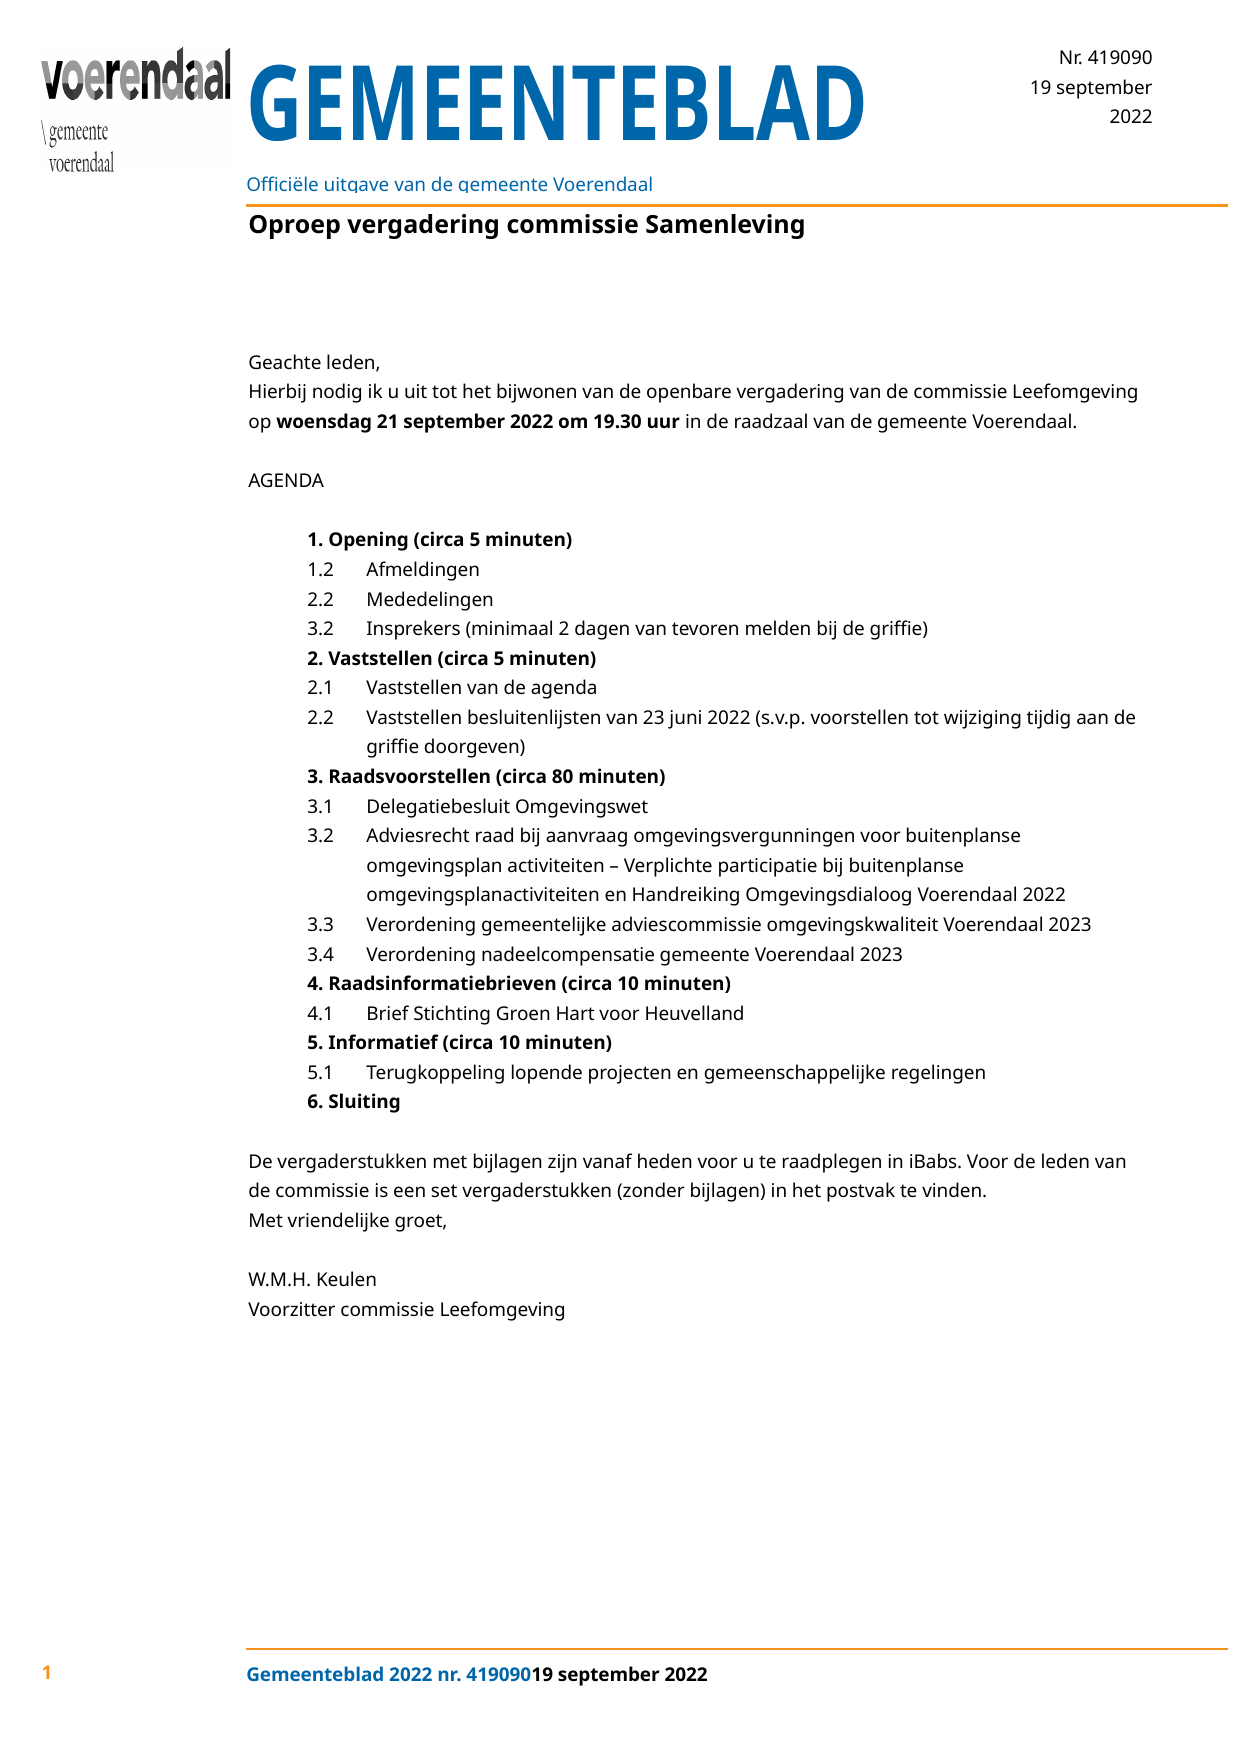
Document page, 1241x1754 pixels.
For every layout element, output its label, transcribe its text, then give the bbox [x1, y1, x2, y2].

text Oproep vergadering commissie Samenleving [248, 207, 1152, 241]
list Vaststellen van de agenda [307, 674, 1152, 700]
list 4. Raadsinformatiebrieven (circa 10 minuten) [248, 970, 1152, 996]
text W.M.H. Keulen [248, 1266, 1152, 1292]
text De vergaderstukken met bijlagen zijn vanaf heden voor u te raadplegen in iBabs. Voor de leden van de commissie is een set vergaderstukken (zonder bijlagen) in het postvak te vinden. [248, 1148, 1152, 1203]
list Afmeldingen [307, 556, 1152, 582]
list 5. Informatief (circa 10 minuten) [248, 1029, 1152, 1055]
list 1. Opening (circa 5 minuten) [248, 527, 1152, 552]
list Insprekers (minimaal 2 dagen van tevoren melden bij de griffie) [307, 615, 1152, 641]
picture [41, 47, 231, 172]
text Geachte leden, [248, 349, 1152, 375]
text Hierbij nodig ik u uit tot het bijwonen van de openbare vergadering van de commissie Leefomgeving op woensdag 21 september 2022 om 19.30 uur in de raadzaal van de gemeente Voerendaal. [248, 379, 1152, 434]
list 2. Vaststellen (circa 5 minuten) [248, 645, 1152, 671]
list 3. Raadsvoorstellen (circa 80 minuten) [248, 763, 1152, 789]
list Verordening nadeelcompensatie gemeente Voerendaal 2023 [307, 941, 1152, 967]
list Vaststellen besluitenlijsten van 23 juni 2022 (s.v.p. voorstellen tot wijziging tijdig aan de griffie doorgeven) [307, 704, 1152, 759]
list Adviesrecht raad bij aanvraag omgevingsvergunningen voor buitenplanse omgevingsplan activiteiten – Verplichte participatie bij buitenplanse omgevingsplanactiviteiten en Handreiking Omgevingsdialoog Voerendaal 2022 [307, 822, 1152, 907]
list Delegatiebesluit Omgevingswet [307, 793, 1152, 819]
text Voorzitter commissie Leefomgeving [248, 1296, 1152, 1322]
text AGENDA [248, 467, 1152, 493]
list Brief Stichting Groen Hart voor Heuvelland [307, 1000, 1152, 1026]
list Mededelingen [307, 586, 1152, 612]
list 6. Sluiting [248, 1089, 1152, 1114]
text Met vriendelijke groet, [248, 1207, 1152, 1233]
list Terugkoppeling lopende projecten en gemeenschappelijke regelingen [307, 1059, 1152, 1085]
list Verordening gemeentelijke adviescommissie omgevingskwaliteit Voerendaal 2023 [307, 911, 1152, 937]
